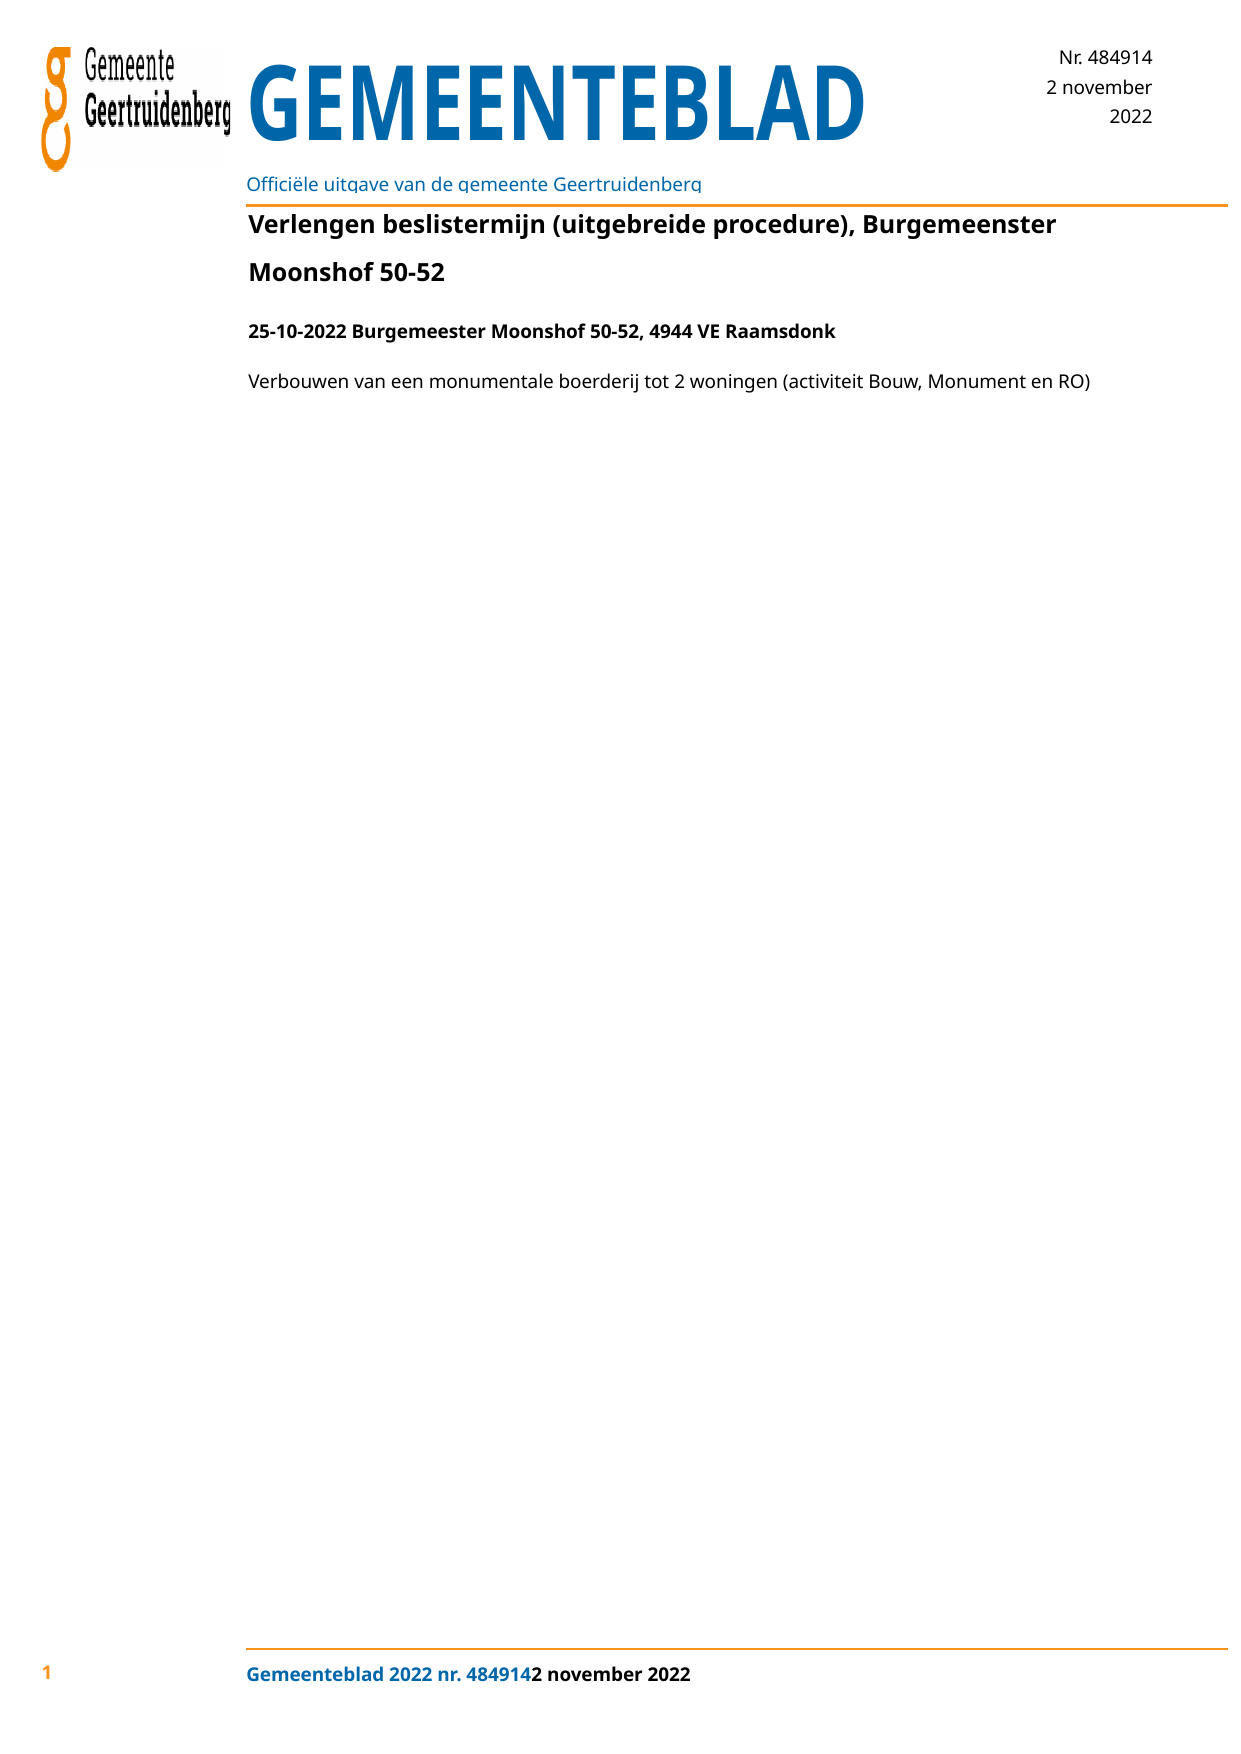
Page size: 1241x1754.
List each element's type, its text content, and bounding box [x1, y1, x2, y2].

text 25-10-2022 Burgemeester Moonshof 50-52, 4944 VE Raamsdonk [248, 318, 1152, 344]
picture [41, 47, 231, 172]
text Verlengen beslistermijn (uitgebreide procedure), Burgemeenster Moonshof 50-52 [248, 207, 1152, 288]
text Verbouwen van een monumentale boerderij tot 2 woningen (activiteit Bouw, Monument en RO) [248, 368, 1152, 394]
